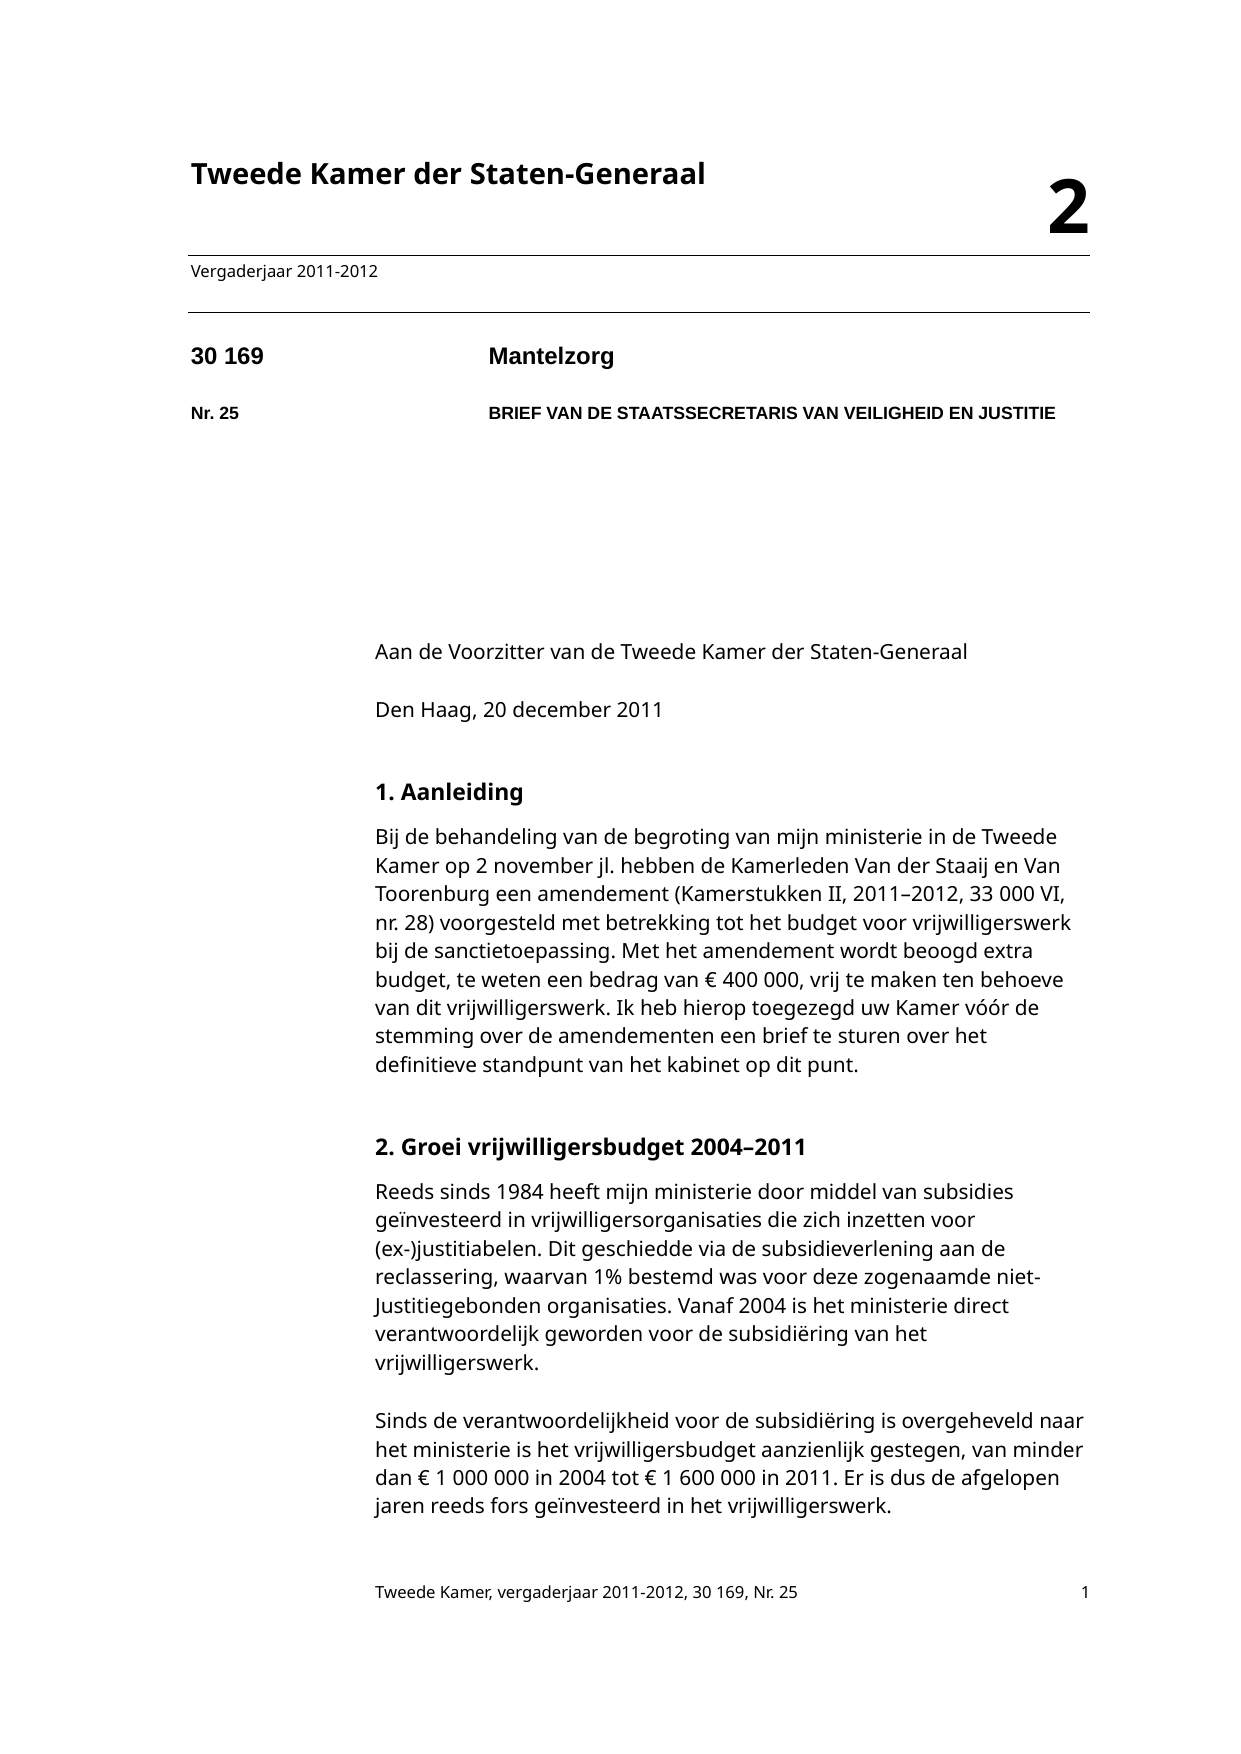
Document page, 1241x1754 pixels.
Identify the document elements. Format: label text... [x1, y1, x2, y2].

table_header 2 [910, 150, 1090, 255]
table_cell 30 169 [188, 339, 485, 399]
table_cell [485, 256, 1090, 312]
table_cell [188, 313, 485, 339]
text Aan de Voorzitter van de Tweede Kamer der Staten-Generaal [375, 637, 1090, 665]
text Den Haag, 20 december 2011 [375, 695, 1090, 724]
subtitle 1. Aanleiding [375, 776, 1090, 807]
table_header Tweede Kamer der Staten-Generaal [188, 150, 909, 255]
text Bij de behandeling van de begroting van mijn ministerie in de Tweede Kamer op 2 november jl. hebben de Kamerleden Van der Staaij en Van Toorenburg een amendement (Kamerstukken II, 2011–2012, 33 000 VI, nr. 28) voorgesteld met betrekking tot het budget voor vrijwilligerswerk bij de sanctietoepassing. Met het amendement wordt beoogd extra budget, te weten een bedrag van € 400 000, vrij te maken ten behoeve van dit vrijwilligerswerk. Ik heb hierop toegezegd uw Kamer vóór de stemming over de amendementen een brief te sturen over het definitieve standpunt van het kabinet op dit punt. [375, 822, 1090, 1078]
table_cell Mantelzorg [485, 339, 1090, 399]
text Sinds de verantwoordelijkheid voor de subsidiëring is overgeheveld naar het ministerie is het vrijwilligersbudget aanzienlijk gestegen, van minder dan € 1 000 000 in 2004 tot € 1 600 000 in 2011. Er is dus de afgelopen jaren reeds fors geïnvesteerd in het vrijwilligerswerk. [375, 1406, 1090, 1520]
table_cell [485, 313, 1090, 339]
table_cell Vergaderjaar 2011-2012 [188, 256, 485, 312]
text Reeds sinds 1984 heeft mijn ministerie door middel van subsidies geïnvesteerd in vrijwilligersorganisaties die zich inzetten voor (ex-)justitiabelen. Dit geschiedde via de subsidieverlening aan de reclassering, waarvan 1% bestemd was voor deze zogenaamde niet-Justitiegebonden organisaties. Vanaf 2004 is het ministerie direct verantwoordelijk geworden voor de subsidiëring van het vrijwilligerswerk. [375, 1177, 1090, 1376]
table_cell Nr. 25 [188, 399, 485, 518]
subtitle 2. Groei vrijwilligersbudget 2004–2011 [375, 1131, 1090, 1162]
table_cell BRIEF VAN DE STAATSSECRETARIS VAN VEILIGHEID EN JUSTITIE [485, 399, 1090, 518]
